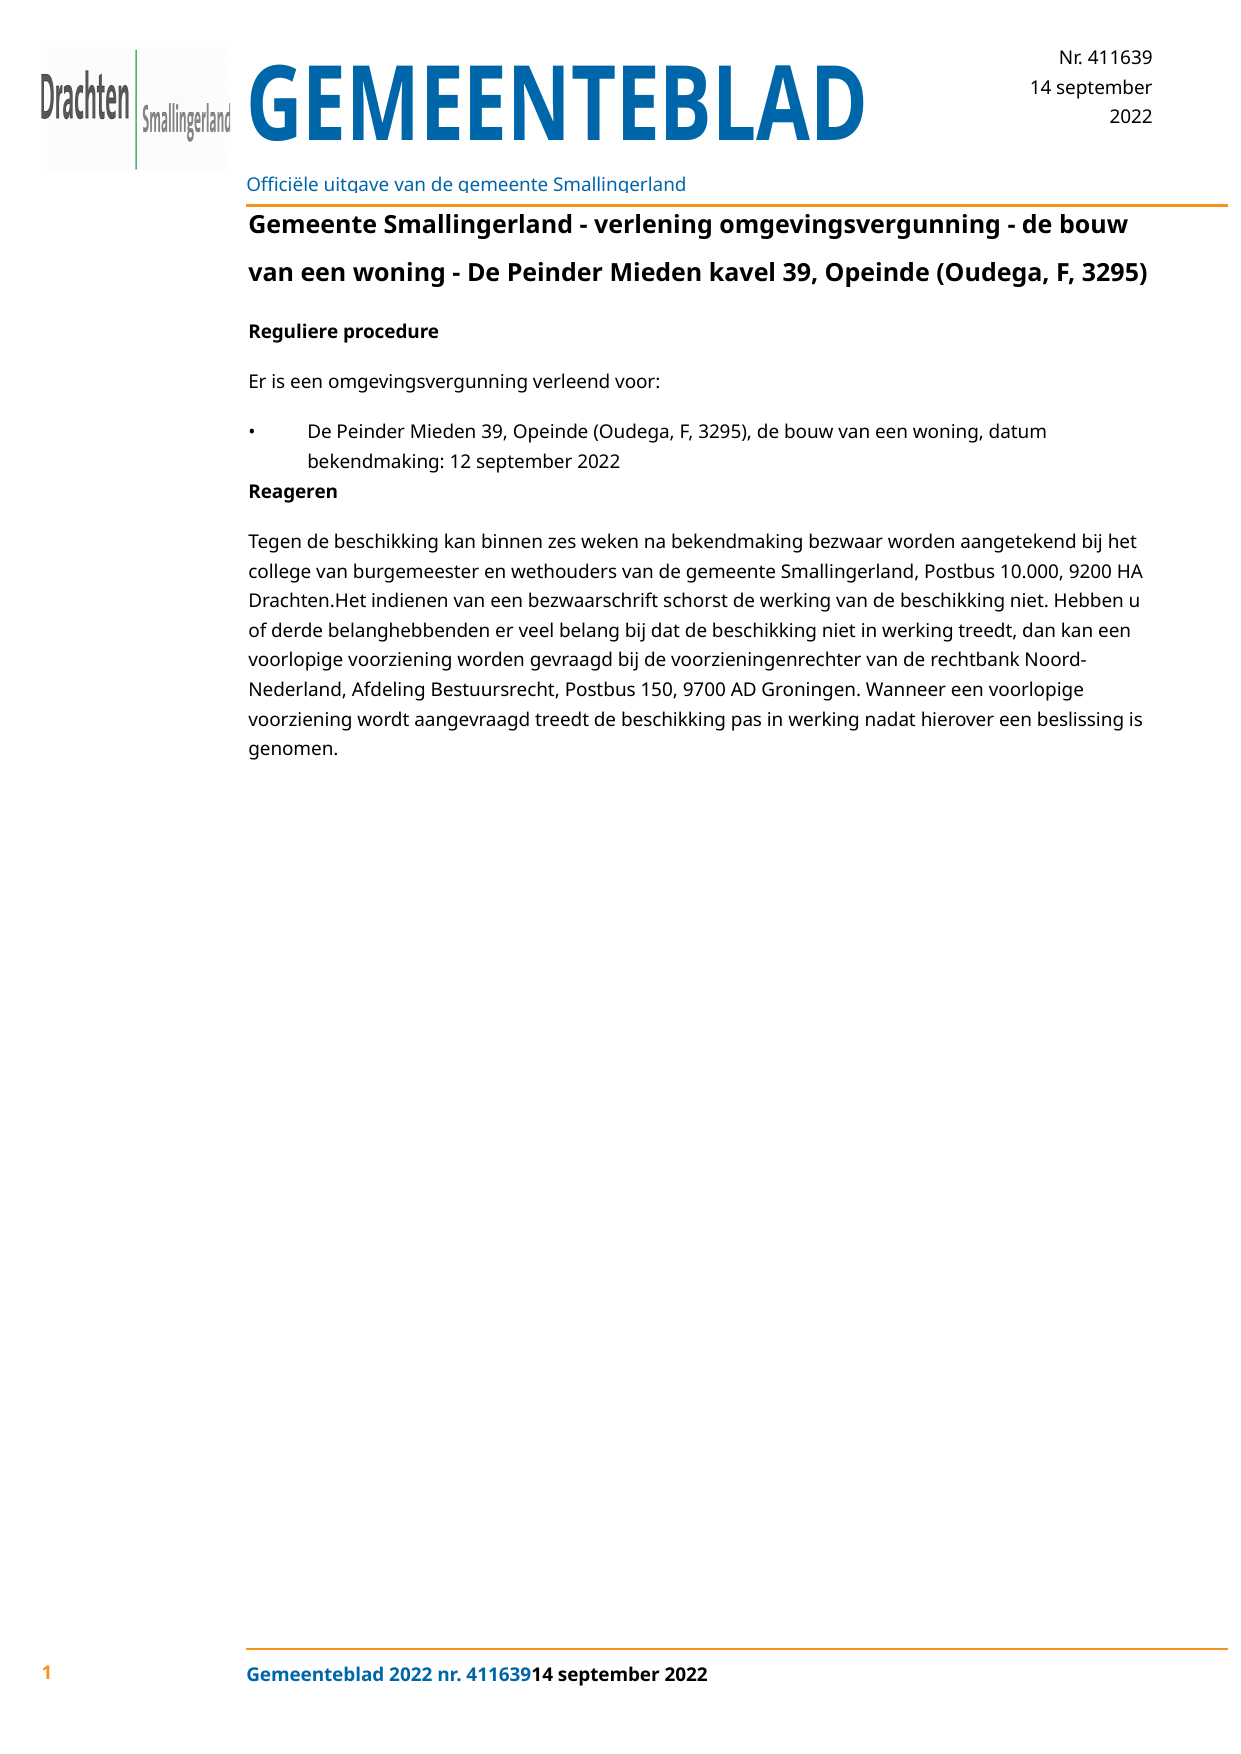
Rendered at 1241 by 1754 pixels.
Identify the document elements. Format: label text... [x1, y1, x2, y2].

text Tegen de beschikking kan binnen zes weken na bekendmaking bezwaar worden aangetekend bij het college van burgemeester en wethouders van de gemeente Smallingerland, Postbus 10.000, 9200 HA Drachten.Het indienen van een bezwaarschrift schorst de werking van de beschikking niet. Hebben u of derde belanghebbenden er veel belang bij dat de beschikking niet in werking treedt, dan kan een voorlopige voorziening worden gevraagd bij de voorzieningenrechter van de rechtbank Noord-Nederland, Afdeling Bestuursrecht, Postbus 150, 9700 AD Groningen. Wanneer een voorlopige voorziening wordt aangevraagd treedt de beschikking pas in werking nadat hierover een beslissing is genomen. [248, 528, 1152, 761]
list De Peinder Mieden 39, Opeinde (Oudega, F, 3295), de bouw van een woning, datum bekendmaking: 12 september 2022 [248, 419, 1152, 474]
picture [41, 47, 231, 172]
text Gemeente Smallingerland - verlening omgevingsvergunning - de bouw van een woning - De Peinder Mieden kavel 39, Opeinde (Oudega, F, 3295) [248, 207, 1152, 288]
text Reageren [248, 478, 1152, 504]
text Er is een omgevingsvergunning verleend voor: [248, 368, 1152, 394]
text Reguliere procedure [248, 318, 1152, 344]
